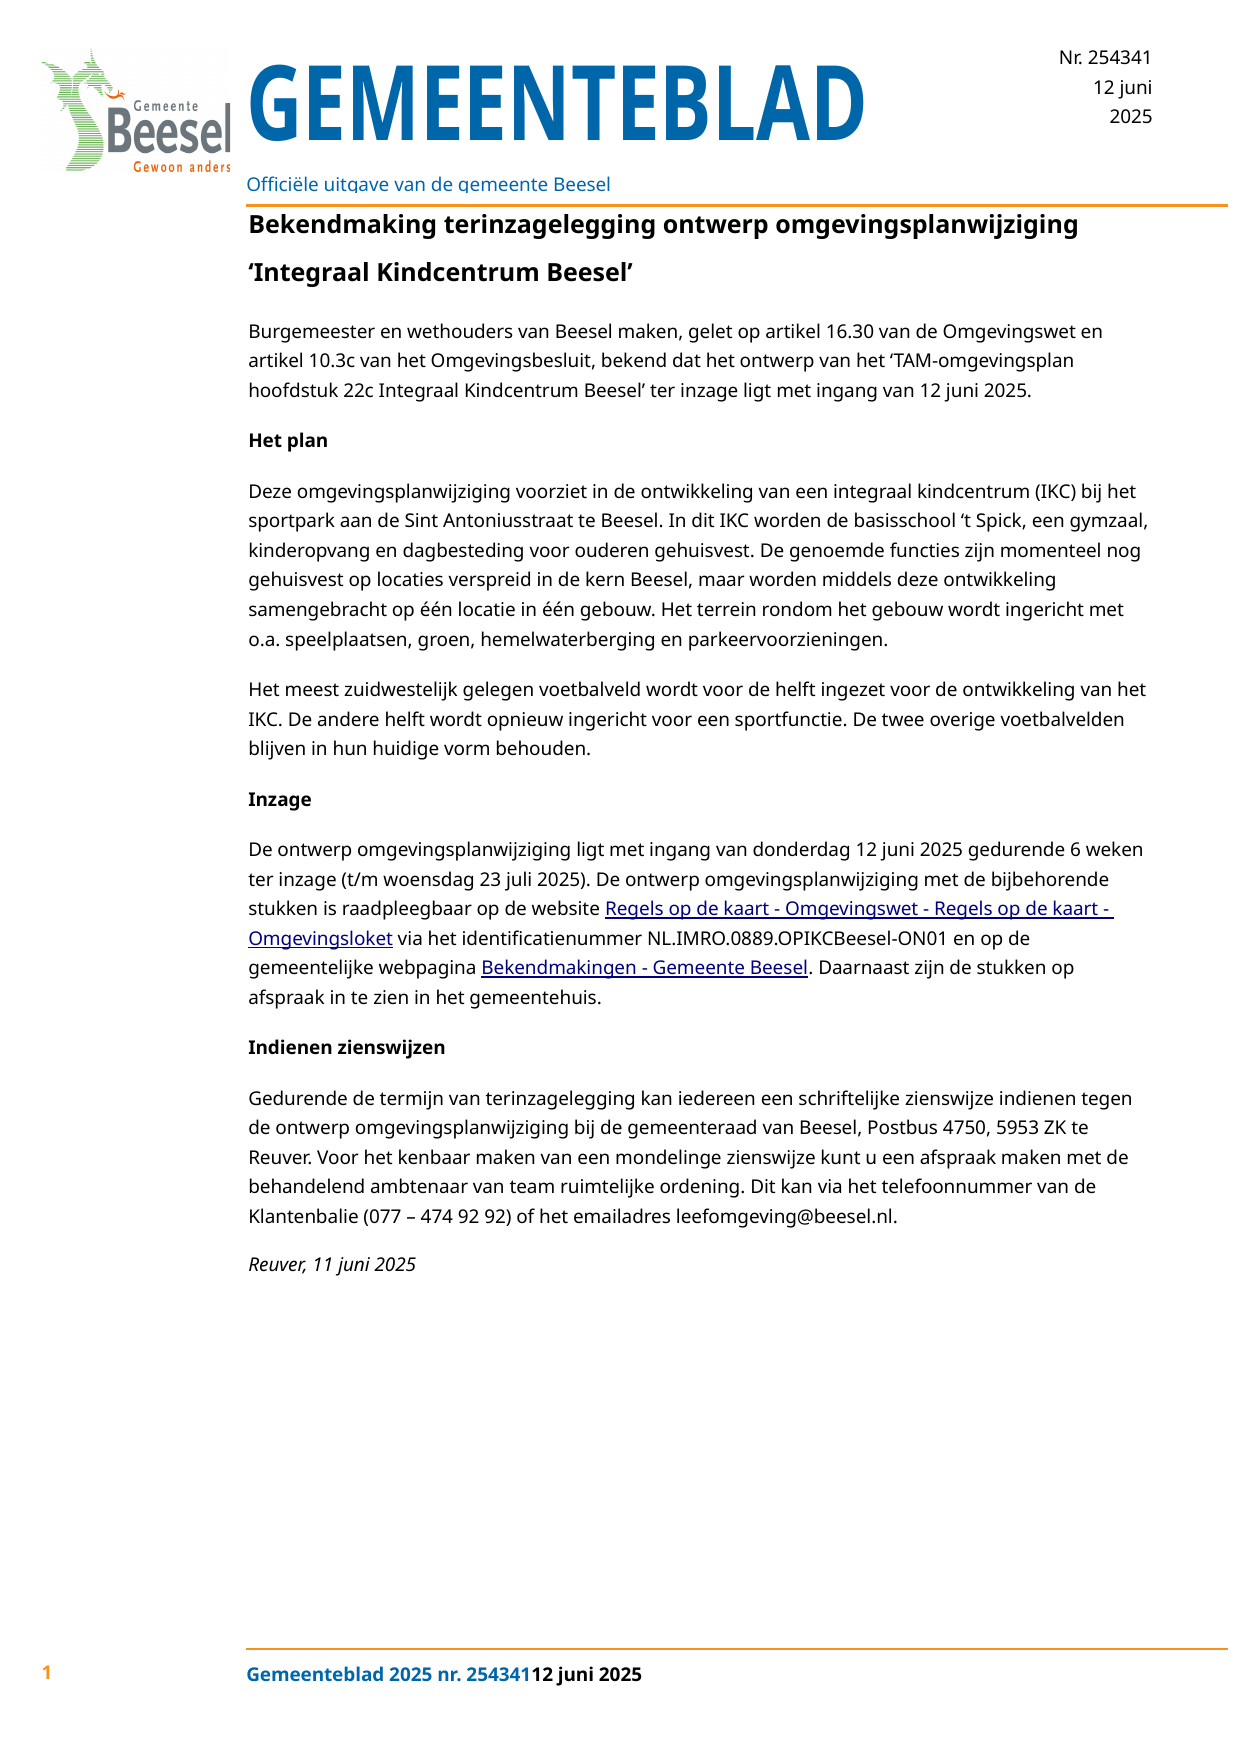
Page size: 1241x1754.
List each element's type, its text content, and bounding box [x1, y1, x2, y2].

text Burgemeester en wethouders van Beesel maken, gelet op artikel 16.30 van de Omgevingswet en artikel 10.3c van het Omgevingsbesluit, bekend dat het ontwerp van het ‘TAM-omgevingsplan hoofdstuk 22c Integraal Kindcentrum Beesel’ ter inzage ligt met ingang van 12 juni 2025. [248, 318, 1152, 403]
text Reuver, 11 juni 2025 [248, 1251, 1152, 1277]
text Inzage [248, 786, 1152, 812]
text Het meest zuidwestelijk gelegen voetbalveld wordt voor de helft ingezet voor de ontwikkeling van het IKC. De andere helft wordt opnieuw ingericht voor een sportfunctie. De twee overige voetbalvelden blijven in hun huidige vorm behouden. [248, 676, 1152, 761]
text Indienen zienswijzen [248, 1034, 1152, 1060]
picture [41, 47, 231, 172]
text Het plan [248, 427, 1152, 453]
text Bekendmaking terinzagelegging ontwerp omgevingsplanwijziging ‘Integraal Kindcentrum Beesel’ [248, 207, 1152, 288]
text Gedurende de termijn van terinzagelegging kan iedereen een schriftelijke zienswijze indienen tegen de ontwerp omgevingsplanwijziging bij de gemeenteraad van Beesel, Postbus 4750, 5953 ZK te Reuver. Voor het kenbaar maken van een mondelinge zienswijze kunt u een afspraak maken met de behandelend ambtenaar van team ruimtelijke ordening. Dit kan via het telefoonnummer van de Klantenbalie (077 – 474 92 92) of het emailadres leefomgeving@beesel.nl. [248, 1085, 1152, 1229]
text Deze omgevingsplanwijziging voorziet in de ontwikkeling van een integraal kindcentrum (IKC) bij het sportpark aan de Sint Antoniusstraat te Beesel. In dit IKC worden de basisschool ‘t Spick, een gymzaal, kinderopvang en dagbesteding voor ouderen gehuisvest. De genoemde functies zijn momenteel nog gehuisvest op locaties verspreid in de kern Beesel, maar worden middels deze ontwikkeling samengebracht op één locatie in één gebouw. Het terrein rondom het gebouw wordt ingericht met o.a. speelplaatsen, groen, hemelwaterberging en parkeervoorzieningen. [248, 478, 1152, 652]
text De ontwerp omgevingsplanwijziging ligt met ingang van donderdag 12 juni 2025 gedurende 6 weken ter inzage (t/m woensdag 23 juli 2025). De ontwerp omgevingsplanwijziging met de bijbehorende stukken is raadpleegbaar op de website Regels op de kaart - Omgevingswet - Regels op de kaart - Omgevingsloket via het identificatienummer NL.IMRO.0889.OPIKCBeesel-ON01 en op de gemeentelijke webpagina Bekendmakingen - Gemeente Beesel. Daarnaast zijn de stukken op afspraak in te zien in het gemeentehuis. [248, 836, 1152, 1010]
